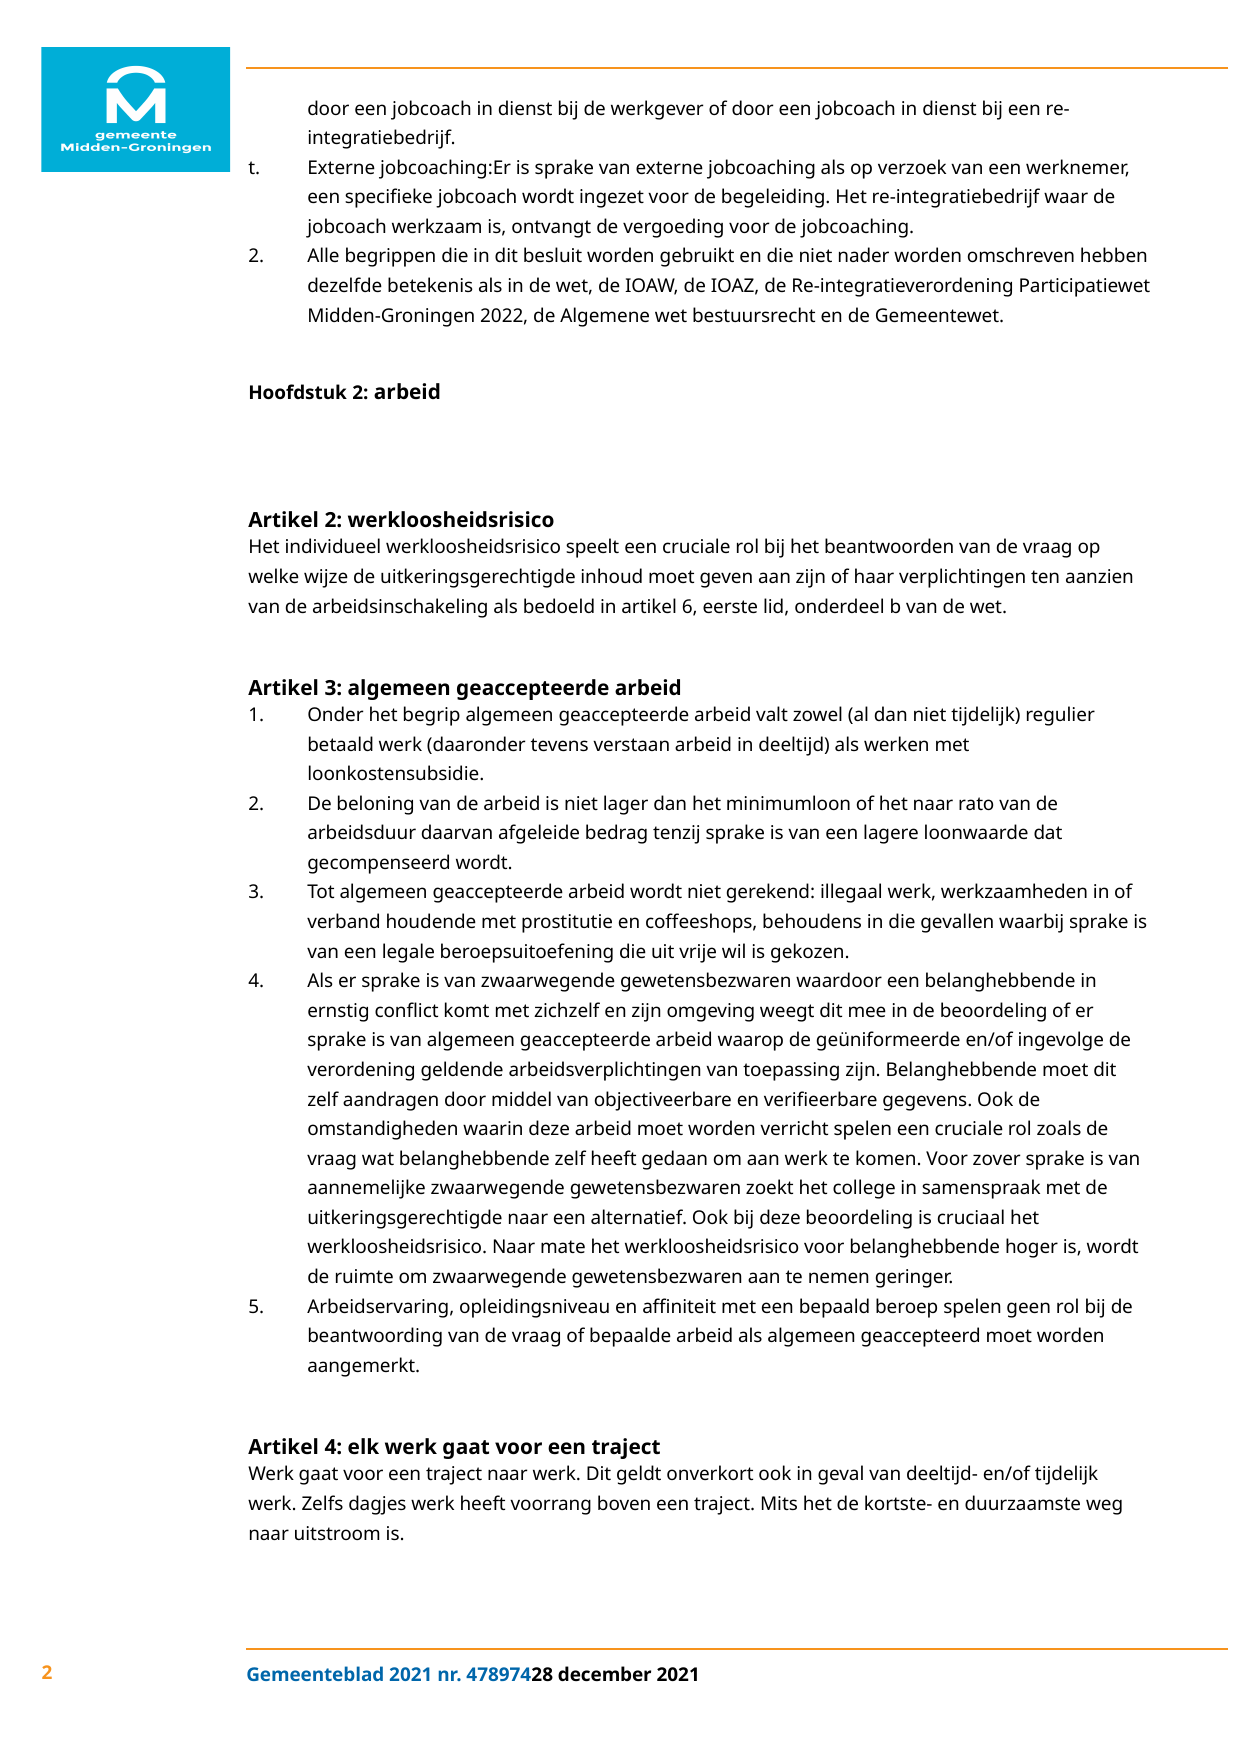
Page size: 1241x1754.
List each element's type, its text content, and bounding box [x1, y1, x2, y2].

picture [108, 66, 164, 82]
list Arbeidservaring, opleidingsniveau en affiniteit met een bepaald beroep spelen geen rol bij de beantwoording van de vraag of bepaalde arbeid als algemeen geaccepteerd moet worden aangemerkt. [248, 1293, 1152, 1378]
text Artikel 3: algemeen geaccepteerde arbeid [248, 673, 1152, 701]
text Hoofdstuk 2: arbeid [248, 377, 1152, 406]
picture [184, 146, 190, 153]
list De beloning van de arbeid is niet lager dan het minimumloon of het naar rato van de arbeidsduur daarvan afgeleide bedrag tenzij sprake is van een lagere loonwaarde dat gecompenseerd wordt. [248, 790, 1152, 875]
list Onder het begrip algemeen geaccepteerde arbeid valt zowel (al dan niet tijdelijk) regulier betaald werk (daaronder tevens verstaan arbeid in deeltijd) als werken met loonkostensubsidie. [248, 701, 1152, 786]
list Externe jobcoaching:Er is sprake van externe jobcoaching als op verzoek van een werknemer, een specifieke jobcoach wordt ingezet voor de begeleiding. Het re-integratiebedrijf waar de jobcoach werkzaam is, ontvangt de vergoeding voor de jobcoaching. [248, 154, 1152, 239]
text Artikel 2: werkloosheidsrisico [248, 505, 1152, 534]
text Artikel 4: elk werk gaat voor een traject [248, 1432, 1152, 1461]
list Als er sprake is van zwaarwegende gewetensbezwaren waardoor een belanghebbende in ernstig conflict komt met zichzelf en zijn omgeving weegt dit mee in de beoordeling of er sprake is van algemeen geaccepteerde arbeid waarop de geüniformeerde en/of ingevolge de verordening geldende arbeidsverplichtingen van toepassing zijn. Belanghebbende moet dit zelf aandragen door middel van objectiveerbare en verifieerbare gegevens. Ook de omstandigheden waarin deze arbeid moet worden verricht spelen een cruciale rol zoals de vraag wat belanghebbende zelf heeft gedaan om aan werk te komen. Voor zover sprake is van aannemelijke zwaarwegende gewetensbezwaren zoekt het college in samenspraak met de uitkeringsgerechtigde naar een alternatief. Ook bij deze beoordeling is cruciaal het werkloosheidsrisico. Naar mate het werkloosheidsrisico voor belanghebbende hoger is, wordt de ruimte om zwaarwegende gewetensbezwaren aan te nemen geringer. [248, 967, 1152, 1289]
text Het individueel werkloosheidsrisico speelt een cruciale rol bij het beantwoorden van de vraag op welke wijze de uitkeringsgerechtigde inhoud moet geven aan zijn of haar verplichtingen ten aanzien van de arbeidsinschakeling als bedoeld in artikel 6, eerste lid, onderdeel b van de wet. [248, 534, 1152, 618]
picture [107, 89, 165, 122]
list door een jobcoach in dienst bij de werkgever of door een jobcoach in dienst bij een re-integratiebedrijf. [248, 95, 1152, 150]
list Alle begrippen die in dit besluit worden gebruikt en die niet nader worden omschreven hebben dezelfde betekenis als in de wet, de IOAW, de IOAZ, de Re-integratieverordening Participatiewet Midden-Groningen 2022, de Algemene wet bestuursrecht en de Gemeentewet. [248, 243, 1152, 328]
list Tot algemeen geaccepteerde arbeid wordt niet gerekend: illegaal werk, werkzaamheden in of verband houdende met prostitutie en coffeeshops, behoudens in die gevallen waarbij sprake is van een legale beroepsuitoefening die uit vrije wil is gekozen. [248, 879, 1152, 964]
text Werk gaat voor een traject naar werk. Dit geldt onverkort ook in geval van deeltijd- en/of tijdelijk werk. Zelfs dagjes werk heeft voorrang boven een traject. Mits het de kortste- en duurzaamste weg naar uitstroom is. [248, 1461, 1152, 1545]
